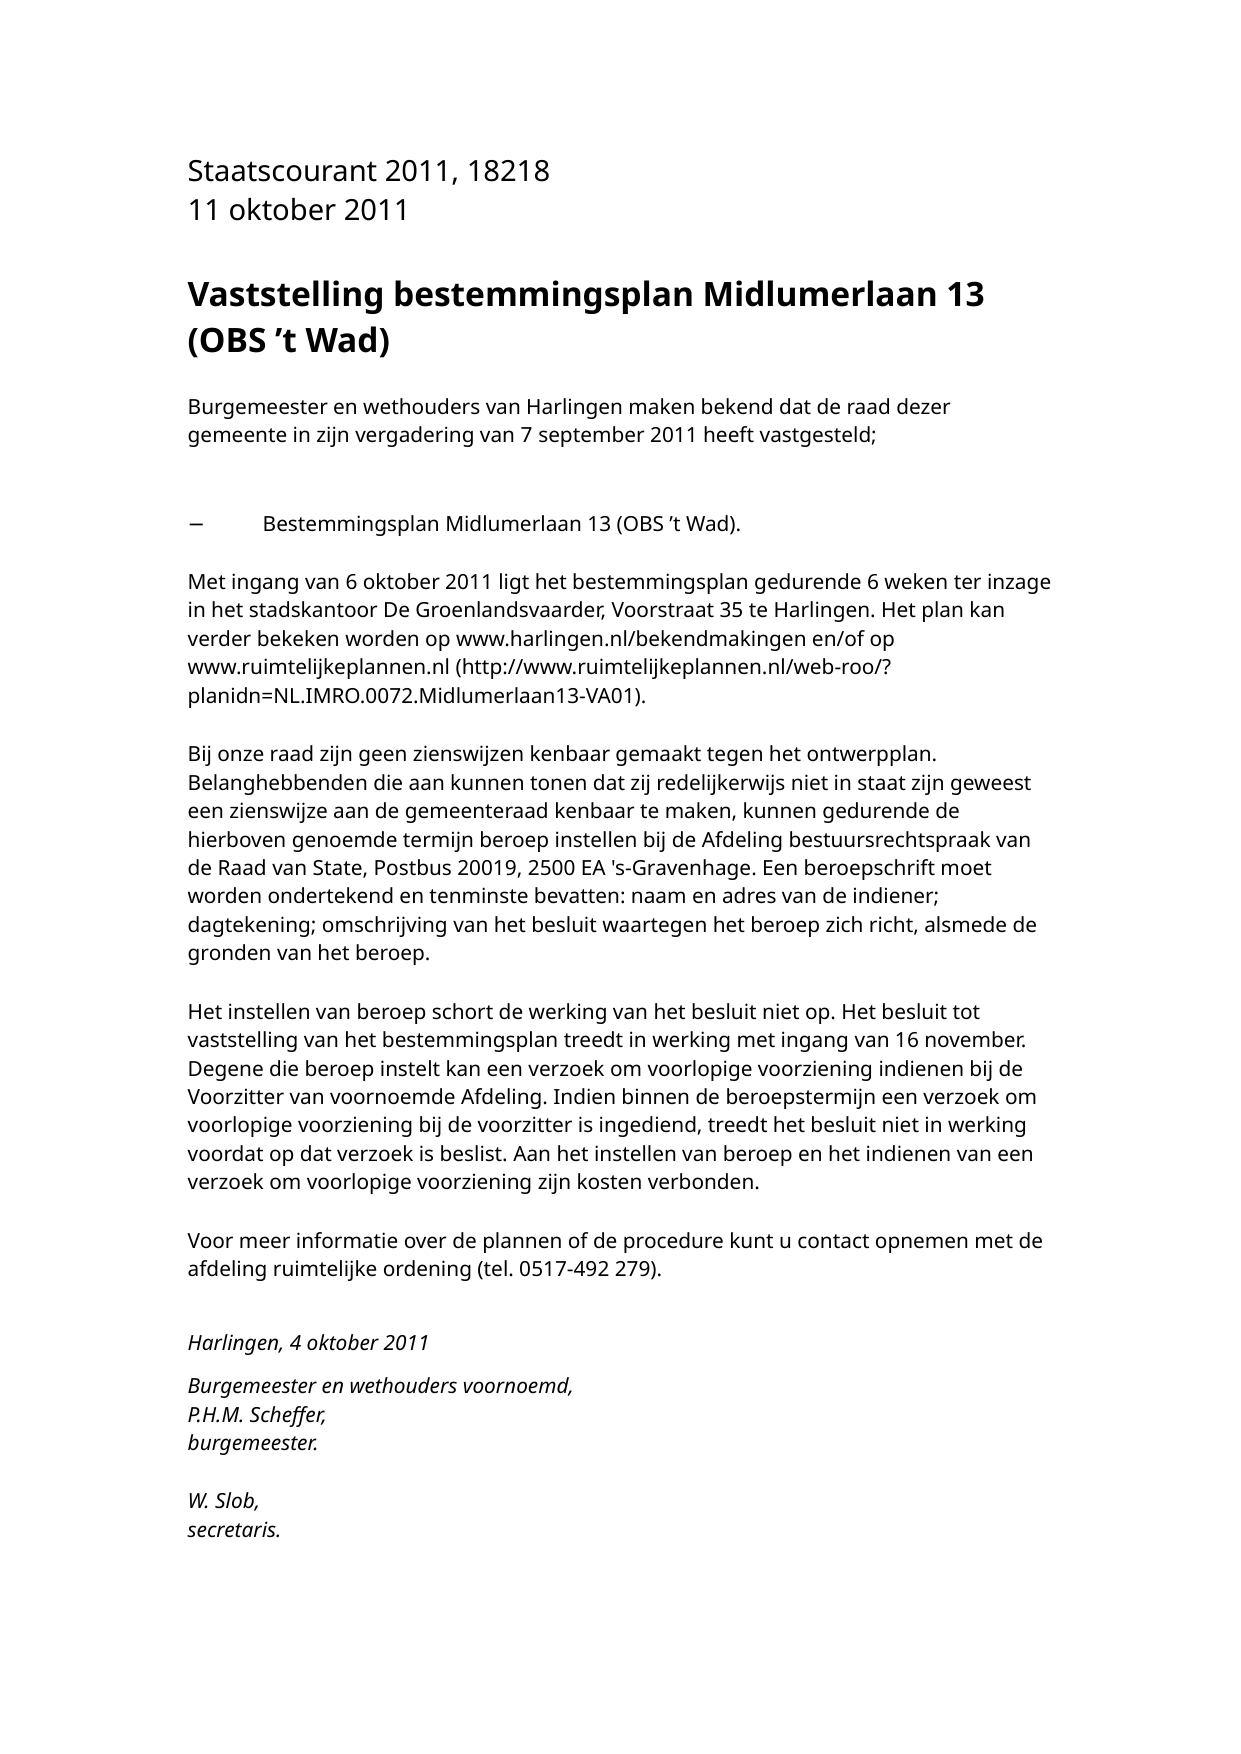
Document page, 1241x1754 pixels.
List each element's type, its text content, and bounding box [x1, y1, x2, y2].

text Met ingang van 6 oktober 2011 ligt het bestemmingsplan gedurende 6 weken ter inzage in het stadskantoor De Groenlandsvaarder, Voorstraat 35 te Harlingen. Het plan kan verder bekeken worden op www.harlingen.nl/bekendmakingen en/of op www.ruimtelijkeplannen.nl (http://www.ruimtelijkeplannen.nl/web-roo/?planidn=NL.IMRO.0072.Midlumerlaan13-VA01). [187, 567, 1053, 709]
text 11 oktober 2011 [187, 190, 1053, 229]
text P.H.M. Scheffer, [187, 1400, 1053, 1428]
text Harlingen, 4 oktober 2011 [187, 1328, 1053, 1356]
text burgemeester. [187, 1428, 1053, 1457]
text Het instellen van beroep schort de werking van het besluit niet op. Het besluit tot vaststelling van het bestemmingsplan treedt in werking met ingang van 16 november. Degene die beroep instelt kan een verzoek om voorlopige voorziening indienen bij de Voorzitter van voornoemde Afdeling. Indien binnen de beroepstermijn een verzoek om voorlopige voorziening bij de voorzitter is ingediend, treedt het besluit niet in werking voordat op dat verzoek is beslist. Aan het instellen van beroep en het indienen van een verzoek om voorlopige voorziening zijn kosten verbonden. [187, 997, 1053, 1196]
text Burgemeester en wethouders voornoemd, [187, 1371, 1053, 1400]
text Voor meer informatie over de plannen of de procedure kunt u contact opnemen met de afdeling ruimtelijke ordening (tel. 0517-492 279). [187, 1226, 1053, 1283]
text Burgemeester en wethouders van Harlingen maken bekend dat de raad dezer gemeente in zijn vergadering van 7 september 2011 heeft vastgesteld; [187, 392, 1053, 449]
list Bestemmingsplan Midlumerlaan 13 (OBS ’t Wad). [187, 509, 1053, 537]
text secretaris. [187, 1515, 1053, 1543]
text W. Slob, [187, 1487, 1053, 1515]
subtitle Vaststelling bestemmingsplan Midlumerlaan 13 (OBS ’t Wad) [187, 271, 1053, 362]
text Bij onze raad zijn geen zienswijzen kenbaar gemaakt tegen het ontwerpplan. Belanghebbenden die aan kunnen tonen dat zij redelijkerwijs niet in staat zijn geweest een zienswijze aan de gemeenteraad kenbaar te maken, kunnen gedurende de hierboven genoemde termijn beroep instellen bij de Afdeling bestuursrechtspraak van de Raad van State, Postbus 20019, 2500 EA 's-Gravenhage. Een beroepschrift moet worden ondertekend en tenminste bevatten: naam en adres van de indiener; dagtekening; omschrijving van het besluit waartegen het beroep zich richt, alsmede de gronden van het beroep. [187, 739, 1053, 967]
text Staatscourant 2011, 18218 [187, 150, 1053, 190]
